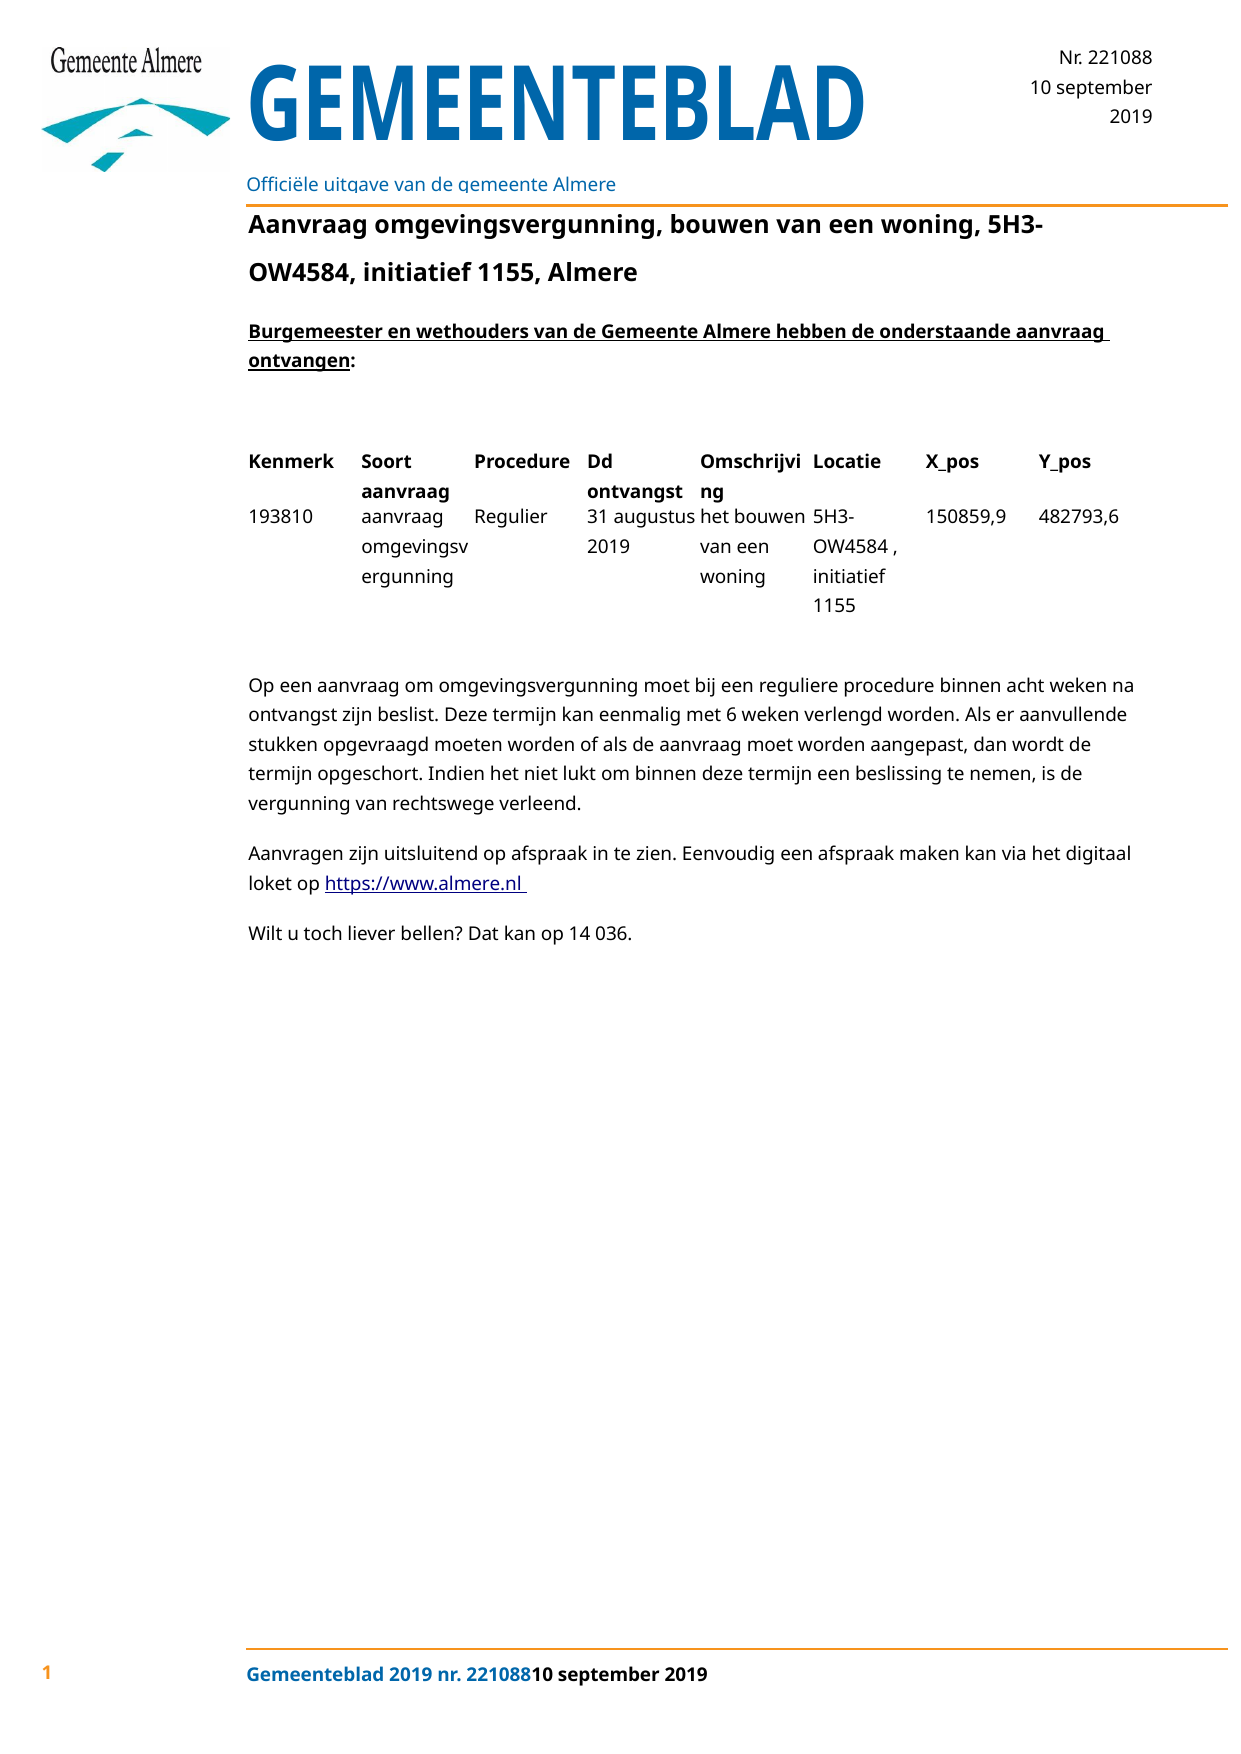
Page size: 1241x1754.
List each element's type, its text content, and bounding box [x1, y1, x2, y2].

text Op een aanvraag om omgevingsvergunning moet bij een reguliere procedure binnen acht weken na ontvangst zijn beslist. Deze termijn kan eenmalig met 6 weken verlengd worden. Als er aanvullende stukken opgevraagd moeten worden of als de aanvraag moet worden aangepast, dan wordt de termijn opgeschort. Indien het niet lukt om binnen deze termijn een beslissing te nemen, is de vergunning van rechtswege verleend. [248, 672, 1152, 816]
table_cell 5H3-OW4584 , initiatief 1155 [813, 504, 926, 618]
table_cell aanvraag omgevingsvergunning [361, 504, 474, 618]
table_cell 193810 [248, 504, 361, 618]
table_header X_pos [926, 449, 1038, 504]
text Burgemeester en wethouders van de Gemeente Almere hebben de onderstaande aanvraag ontvangen: [248, 318, 1152, 373]
text Wilt u toch liever bellen? Dat kan op 14 036. [248, 921, 1152, 946]
table_header Kenmerk [248, 449, 361, 504]
table_header Procedure [474, 449, 587, 504]
table_cell Regulier [474, 504, 587, 618]
table_cell 150859,9 [926, 504, 1038, 618]
table_header Locatie [813, 449, 926, 504]
table_header Omschrijving [700, 449, 813, 504]
table_cell 31 augustus 2019 [587, 504, 700, 618]
table_header Y_pos [1039, 449, 1152, 504]
text Aanvragen zijn uitsluitend op afspraak in te zien. Eenvoudig een afspraak maken kan via het digitaal loket op https://www.almere.nl [248, 841, 1152, 896]
table_header Dd ontvangst [587, 449, 700, 504]
picture [41, 47, 231, 172]
table_header Soort aanvraag [361, 449, 474, 504]
table_cell 482793,6 [1039, 504, 1152, 618]
text Aanvraag omgevingsvergunning, bouwen van een woning, 5H3-OW4584, initiatief 1155, Almere [248, 207, 1152, 288]
table_cell het bouwen van een woning [700, 504, 813, 618]
